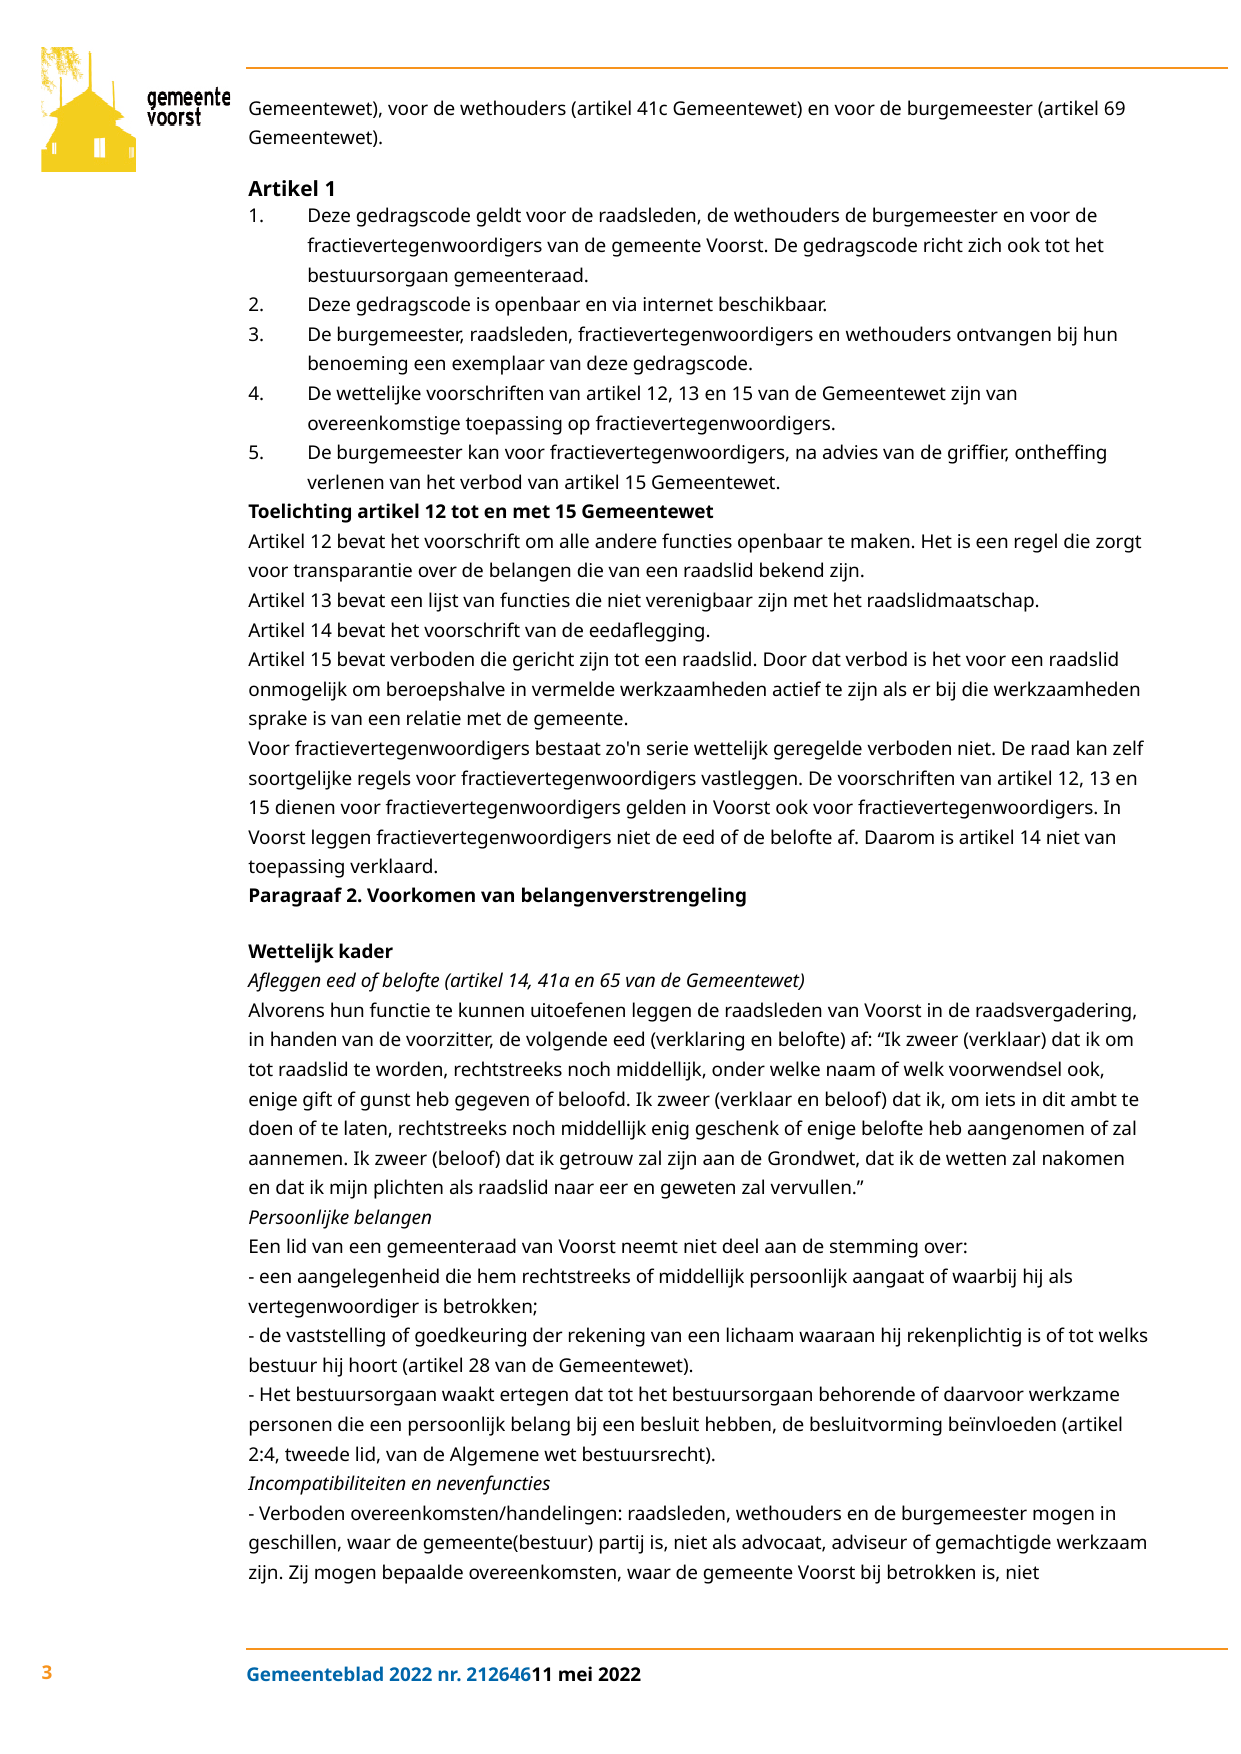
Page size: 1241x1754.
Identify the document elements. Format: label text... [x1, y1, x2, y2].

text Artikel 1 [248, 174, 1152, 203]
list Deze gedragscode geldt voor de raadsleden, de wethouders de burgemeester en voor de fractievertegenwoordigers van de gemeente Voorst. De gedragscode richt zich ook tot het bestuursorgaan gemeenteraad. [248, 203, 1152, 287]
list Deze gedragscode is openbaar en via internet beschikbaar. [248, 291, 1152, 317]
list De burgemeester, raadsleden, fractievertegenwoordigers en wethouders ontvangen bij hun benoeming een exemplaar van deze gedragscode. [248, 321, 1152, 376]
text Paragraaf 2. Voorkomen van belangenverstrengeling [248, 882, 1152, 908]
table_header Gemeentewet), voor de wethouders (artikel 41c Gemeentewet) en voor de burgemeester (artikel 69 Gemeentewet). [248, 95, 1152, 150]
table_header Wettelijk kader Afleggen eed of belofte (artikel 14, 41a en 65 van de Gemeentewet) Alvorens hun functie te kunnen uitoefenen leggen de raadsleden van Voorst in de raadsvergadering, in handen van de voorzitter, de volgende eed (verklaring en belofte) af: “Ik zweer (verklaar) dat ik om tot raadslid te worden, rechtstreeks noch middellijk, onder welke naam of welk voorwendsel ook, enige gift of gunst heb gegeven of beloofd. Ik zweer (verklaar en beloof) dat ik, om iets in dit ambt te doen of te laten, rechtstreeks noch middellijk enig geschenk of enige belofte heb aangenomen of zal aannemen. Ik zweer (beloof) dat ik getrouw zal zijn aan de Grondwet, dat ik de wetten zal nakomen en dat ik mijn plichten als raadslid naar eer en geweten zal vervullen.” Persoonlijke belangen Een lid van een gemeenteraad van Voorst neemt niet deel aan de stemming over: - een aangelegenheid die hem rechtstreeks of middellijk persoonlijk aangaat of waarbij hij als vertegenwoordiger is betrokken; - de vaststelling of goedkeuring der rekening van een lichaam waaraan hij rekenplichtig is of tot welks bestuur hij hoort (artikel 28 van de Gemeentewet). - Het bestuursorgaan waakt ertegen dat tot het bestuursorgaan behorende of daarvoor werkzame personen die een persoonlijk belang bij een besluit hebben, de besluitvorming beïnvloeden (artikel 2:4, tweede lid, van de Algemene wet bestuursrecht). Incompatibiliteiten en nevenfuncties - Verboden overeenkomsten/handelingen: raadsleden, wethouders en de burgemeester mogen in geschillen, waar de gemeente(bestuur) partij is, niet als advocaat, adviseur of gemachtigde werkzaam zijn. Zij mogen bepaalde overeenkomsten, waar de gemeente Voorst bij betrokken is, niet [248, 938, 1152, 1585]
table_header Toelichting artikel 12 tot en met 15 Gemeentewet Artikel 12 bevat het voorschrift om alle andere functies openbaar te maken. Het is een regel die zorgt voor transparantie over de belangen die van een raadslid bekend zijn. Artikel 13 bevat een lijst van functies die niet verenigbaar zijn met het raadslidmaatschap. Artikel 14 bevat het voorschrift van de eedaflegging. Artikel 15 bevat verboden die gericht zijn tot een raadslid. Door dat verbod is het voor een raadslid onmogelijk om beroepshalve in vermelde werkzaamheden actief te zijn als er bij die werkzaamheden sprake is van een relatie met de gemeente. Voor fractievertegenwoordigers bestaat zo'n serie wettelijk geregelde verboden niet. De raad kan zelf soortgelijke regels voor fractievertegenwoordigers vastleggen. De voorschriften van artikel 12, 13 en 15 dienen voor fractievertegenwoordigers gelden in Voorst ook voor fractievertegenwoordigers. In Voorst leggen fractievertegenwoordigers niet de eed of de belofte af. Daarom is artikel 14 niet van toepassing verklaard. [248, 499, 1152, 879]
list De burgemeester kan voor fractievertegenwoordigers, na advies van de griffier, ontheffing verlenen van het verbod van artikel 15 Gemeentewet. [248, 439, 1152, 494]
picture [41, 47, 231, 172]
list De wettelijke voorschriften van artikel 12, 13 en 15 van de Gemeentewet zijn van overeenkomstige toepassing op fractievertegenwoordigers. [248, 380, 1152, 435]
